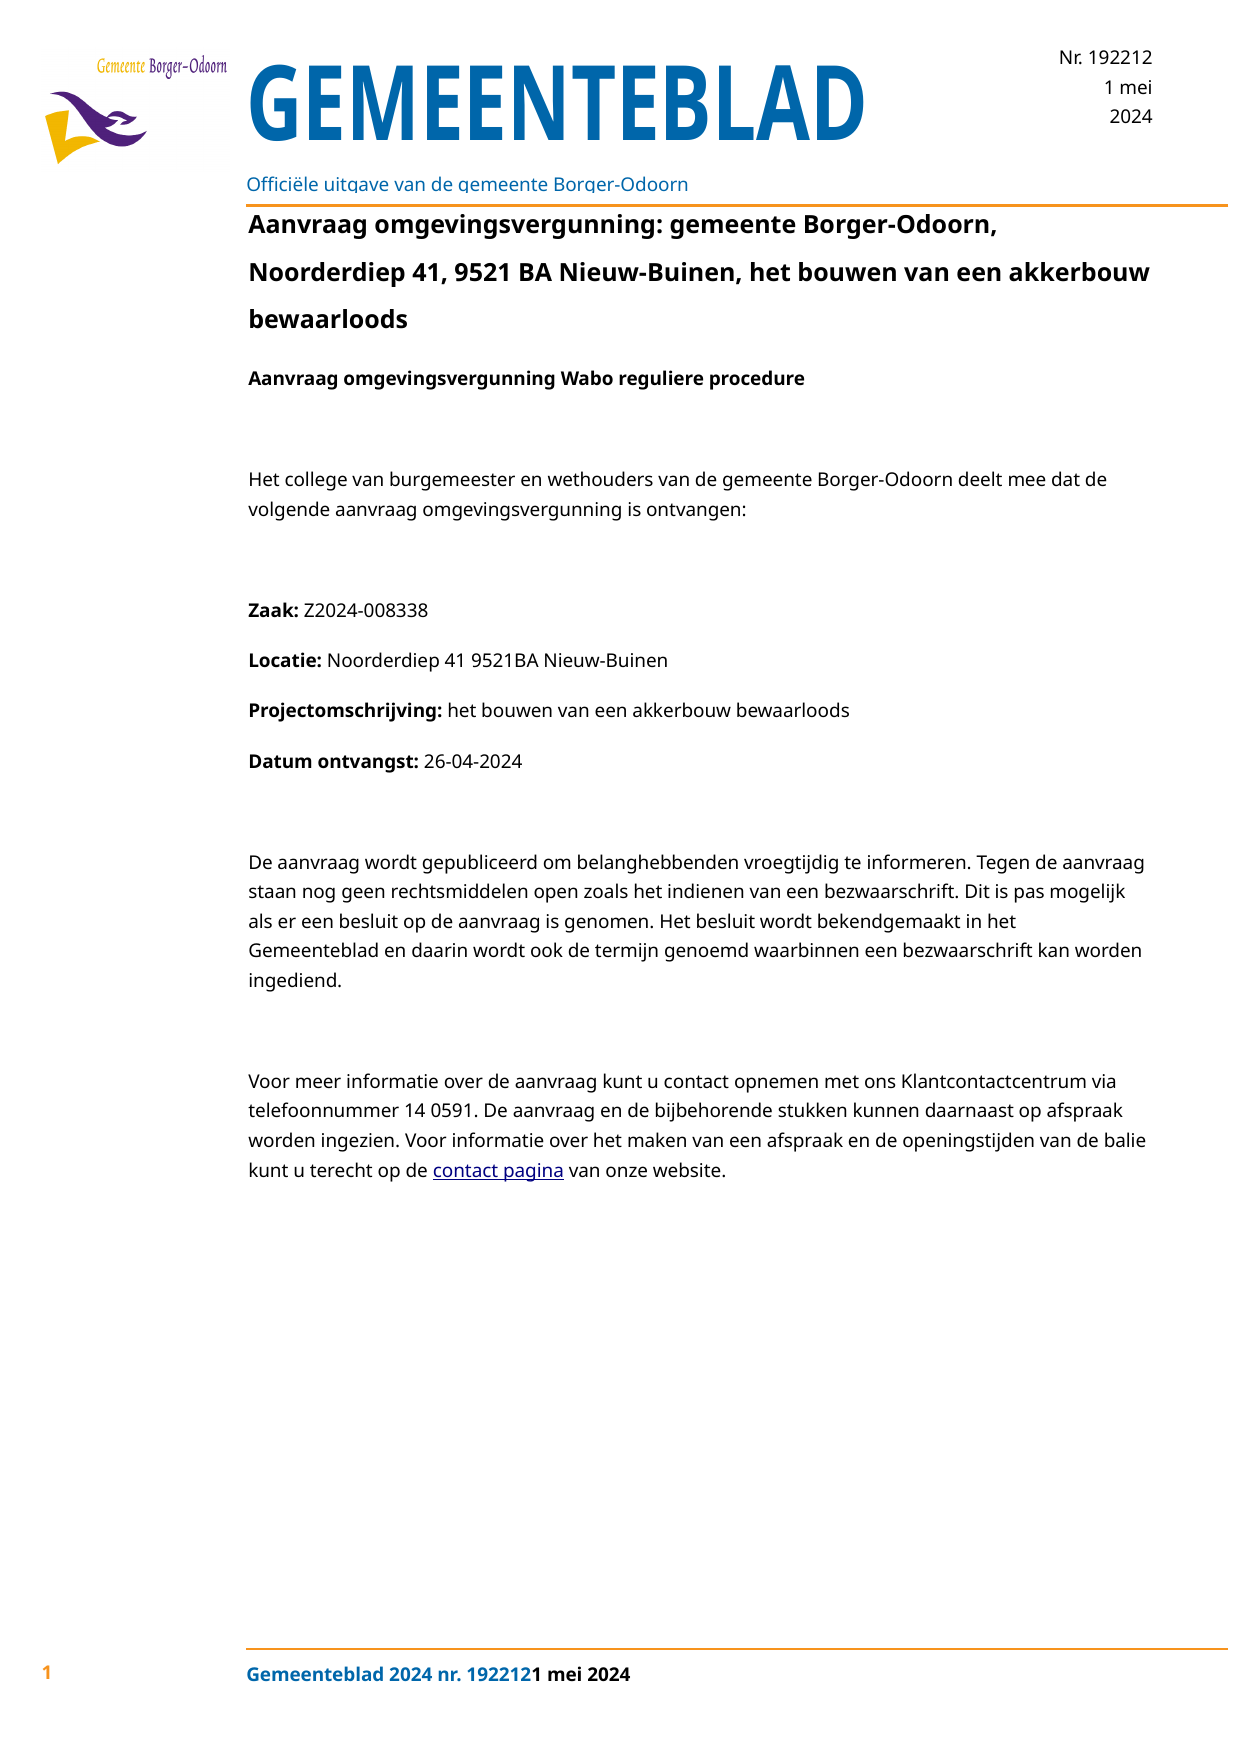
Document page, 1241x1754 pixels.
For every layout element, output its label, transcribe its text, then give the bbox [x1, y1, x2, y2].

text De aanvraag wordt gepubliceerd om belanghebbenden vroegtijdig te informeren. Tegen de aanvraag staan nog geen rechtsmiddelen open zoals het indienen van een bezwaarschrift. Dit is pas mogelijk als er een besluit op de aanvraag is genomen. Het besluit wordt bekendgemaakt in het Gemeenteblad en daarin wordt ook de termijn genoemd waarbinnen een bezwaarschrift kan worden ingediend. [248, 849, 1152, 993]
text Aanvraag omgevingsvergunning: gemeente Borger-Odoorn, Noorderdiep 41, 9521 BA Nieuw-Buinen, het bouwen van een akkerbouw bewaarloods [248, 207, 1152, 336]
text Locatie: Noorderdiep 41 9521BA Nieuw-Buinen [248, 647, 1152, 673]
text Datum ontvangst: 26-04-2024 [248, 748, 1152, 774]
text Zaak: Z2024-008338 [248, 597, 1152, 622]
text Voor meer informatie over de aanvraag kunt u contact opnemen met ons Klantcontactcentrum via telefoonnummer 14 0591. De aanvraag en de bijbehorende stukken kunnen daarnaast op afspraak worden ingezien. Voor informatie over het maken van een afspraak en de openingstijden van de balie kunt u terecht op de contact pagina van onze website. [248, 1068, 1152, 1182]
text Projectomschrijving: het bouwen van een akkerbouw bewaarloods [248, 698, 1152, 723]
text Aanvraag omgevingsvergunning Wabo reguliere procedure [248, 366, 1152, 391]
text Het college van burgemeester en wethouders van de gemeente Borger-Odoorn deelt mee dat de volgende aanvraag omgevingsvergunning is ontvangen: [248, 466, 1152, 522]
picture [41, 47, 231, 172]
